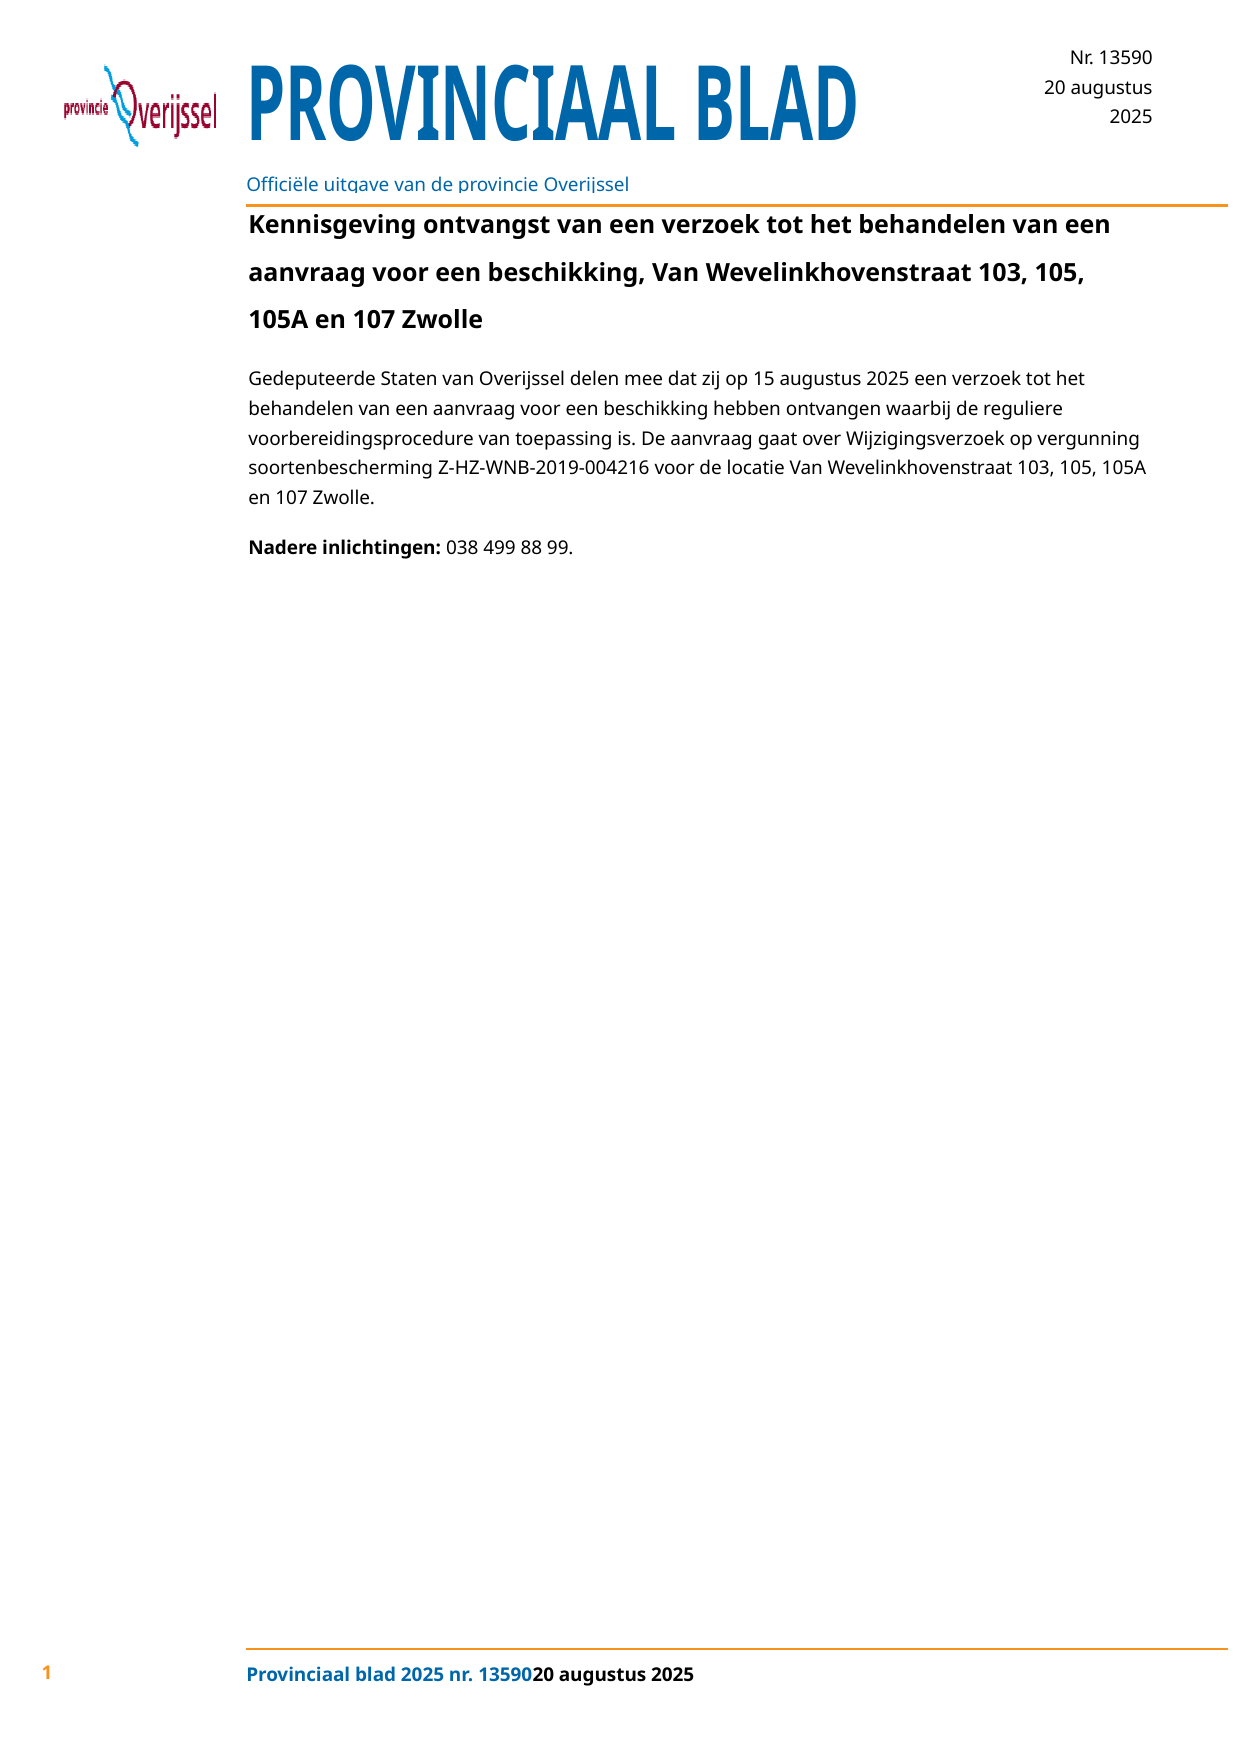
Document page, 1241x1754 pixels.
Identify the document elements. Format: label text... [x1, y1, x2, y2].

text Kennisgeving ontvangst van een verzoek tot het behandelen van een aanvraag voor een beschikking, Van Wevelinkhovenstraat 103, 105, 105A en 107 Zwolle [248, 207, 1152, 336]
text Nadere inlichtingen: 038 499 88 99. [248, 534, 1152, 560]
text Gedeputeerde Staten van Overijssel delen mee dat zij op 15 augustus 2025 een verzoek tot het behandelen van een aanvraag voor een beschikking hebben ontvangen waarbij de reguliere voorbereidingsprocedure van toepassing is. De aanvraag gaat over Wijzigingsverzoek op vergunning soortenbescherming Z-HZ-WNB-2019-004216 voor de locatie Van Wevelinkhovenstraat 103, 105, 105A en 107 Zwolle. [248, 366, 1152, 509]
picture [41, 47, 231, 172]
